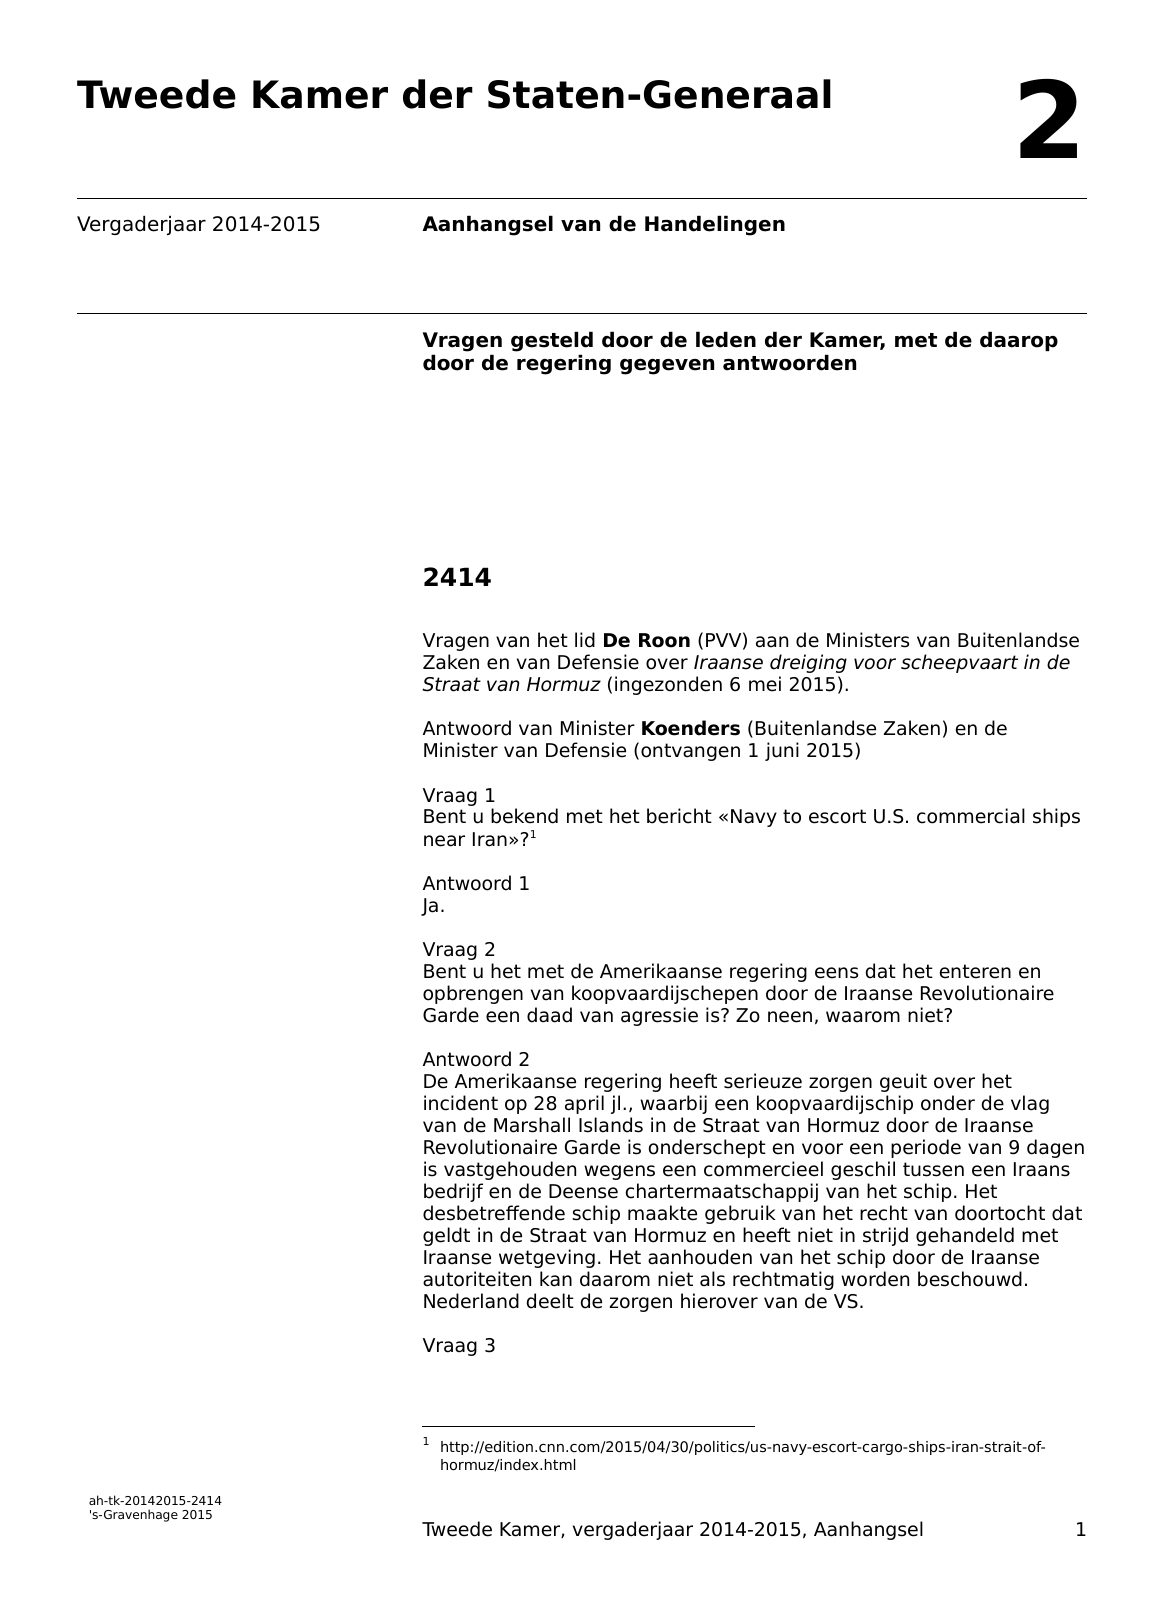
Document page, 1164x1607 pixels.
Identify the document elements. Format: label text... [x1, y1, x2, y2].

table_cell Vergaderjaar 2014-2015 [77, 199, 422, 313]
text Antwoord van Minister Koenders (Buitenlandse Zaken) en de Minister van Defensie (ontvangen 1 juni 2015) [422, 718, 1087, 762]
text Vraag 1 [422, 784, 1087, 806]
table_header 2 [886, 59, 1087, 198]
text Vraag 3 [422, 1335, 1087, 1357]
text Vraag 2 [422, 939, 1087, 961]
text Ja. [422, 894, 1087, 917]
text Bent u bekend met het bericht «Navy to escort U.S. commercial ships near Iran»? [422, 806, 1087, 850]
text Bent u het met de Amerikaanse regering eens dat het enteren en opbrengen van koopvaardijschepen door de Iraanse Revolutionaire Garde een daad van agressie is? Zo neen, waarom niet? [422, 961, 1087, 1027]
text 's-Gravenhage 2015 [88, 1508, 323, 1522]
table_cell Aanhangsel van de Handelingen [422, 199, 1087, 313]
text 2414 [422, 563, 1087, 592]
text De Amerikaanse regering heeft serieuze zorgen geuit over het incident op 28 april jl., waarbij een koopvaardijschip onder de vlag van de Marshall Islands in de Straat van Hormuz door de Iraanse Revolutionaire Garde is onderschept en voor een periode van 9 dagen is vastgehouden wegens een commercieel geschil tussen een Iraans bedrijf en de Deense chartermaatschappij van het schip. Het desbetreffende schip maakte gebruik van het recht van doortocht dat geldt in de Straat van Hormuz en heeft niet in strijd gehandeld met Iraanse wetgeving. Het aanhouden van het schip door de Iraanse autoriteiten kan daarom niet als rechtmatig worden beschouwd. Nederland deelt de zorgen hierover van de VS. [422, 1071, 1087, 1313]
table_header Tweede Kamer der Staten-Generaal [77, 59, 886, 198]
text Antwoord 1 [422, 873, 1087, 894]
text http://edition.cnn.com/2015/04/30/politics/us-navy-escort-cargo-ships-iran-strait-of-hormuz/index.html [422, 1435, 1087, 1474]
text Vragen van het lid De Roon (PVV) aan de Ministers van Buitenlandse Zaken en van Defensie over Iraanse dreiging voor scheepvaart in de Straat van Hormuz (ingezonden 6 mei 2015). [422, 630, 1087, 696]
text ah-tk-20142015-2414 [88, 1494, 323, 1508]
text Antwoord 2 [422, 1049, 1087, 1071]
table_cell [77, 314, 422, 375]
table_cell Vragen gesteld door de leden der Kamer, met de daarop door de regering gegeven antwoorden [422, 314, 1087, 375]
